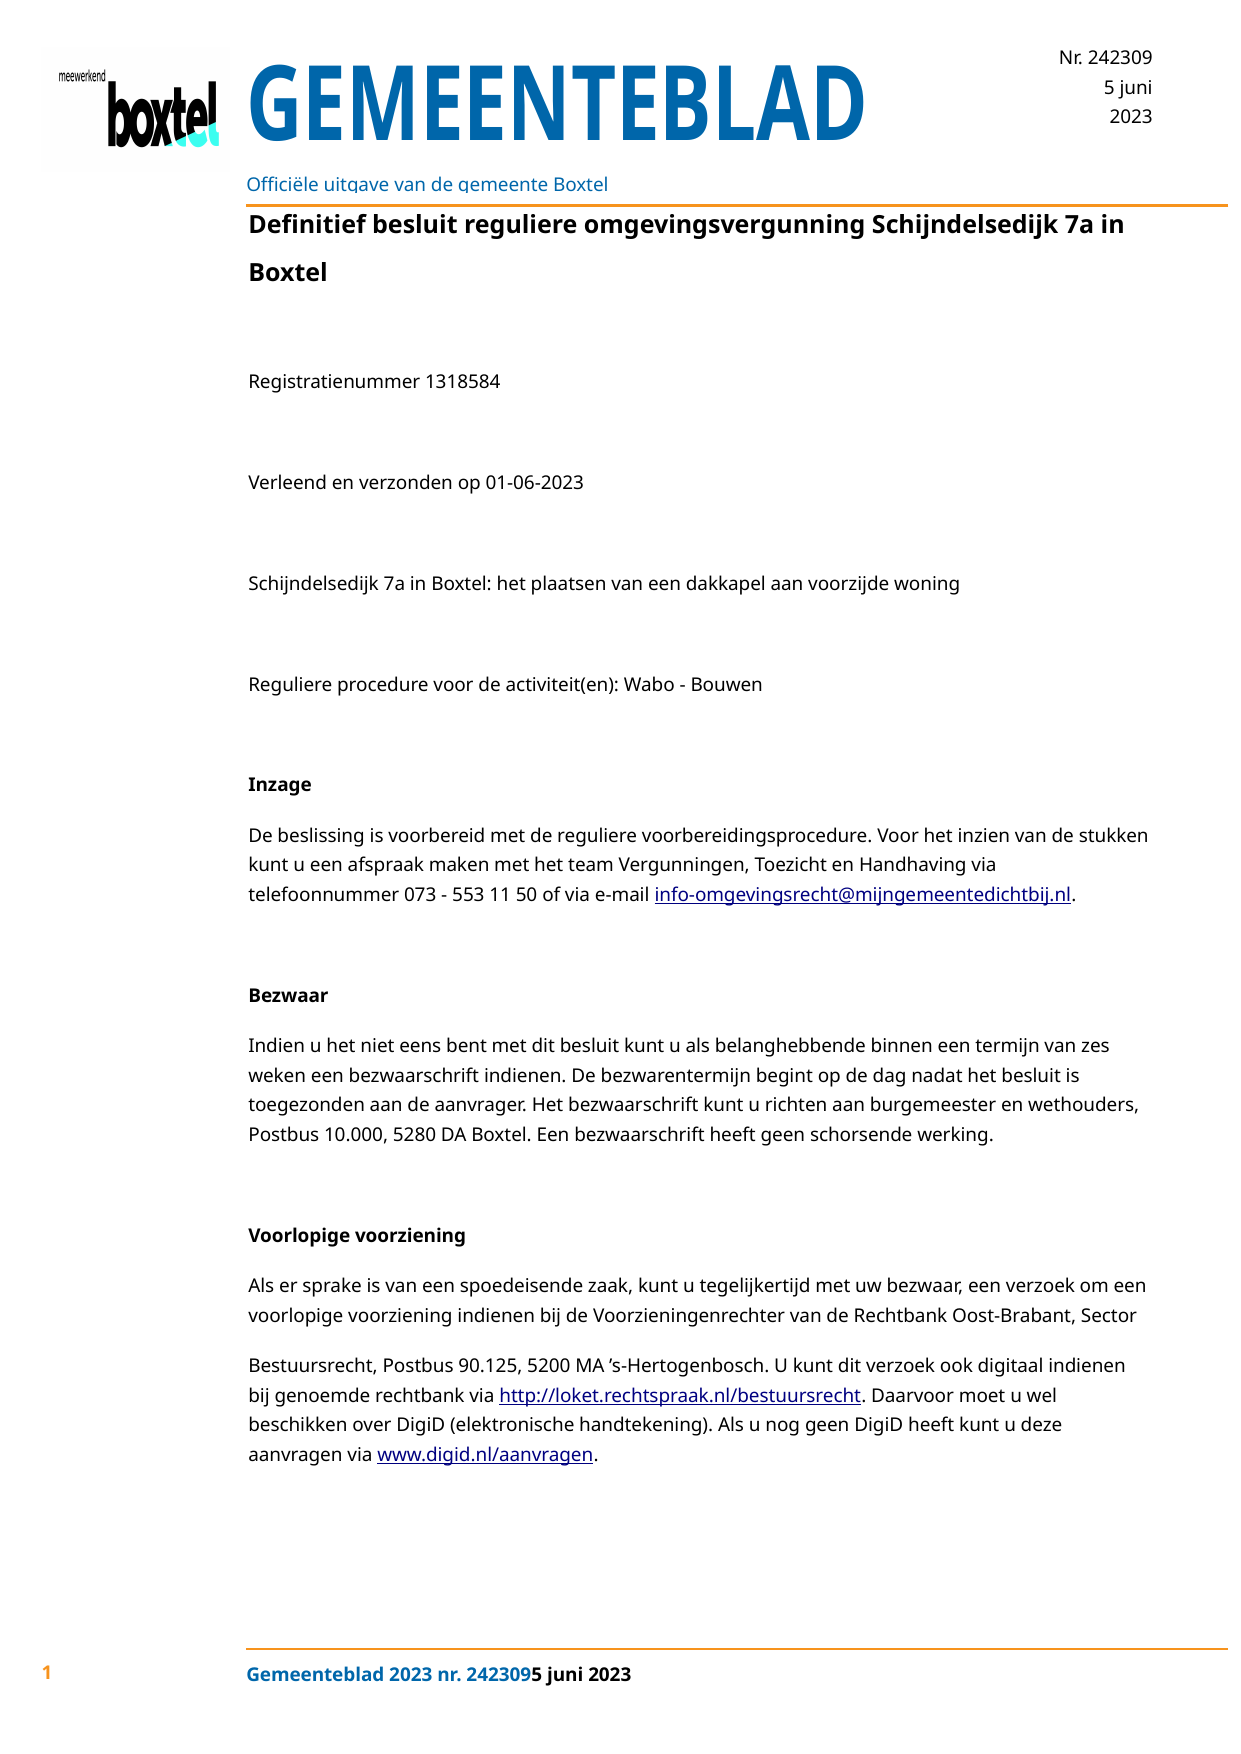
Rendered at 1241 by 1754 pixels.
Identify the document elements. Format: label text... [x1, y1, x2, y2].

text Reguliere procedure voor de activiteit(en): Wabo - Bouwen [248, 671, 1152, 697]
text Definitief besluit reguliere omgevingsvergunning Schijndelsedijk 7a in Boxtel [248, 207, 1152, 288]
text Bestuursrecht, Postbus 90.125, 5200 MA ’s-Hertogenbosch. U kunt dit verzoek ook digitaal indienen bij genoemde rechtbank via http://loket.rechtspraak.nl/bestuursrecht. Daarvoor moet u wel beschikken over DigiD (elektronische handtekening). Als u nog geen DigiD heeft kunt u deze aanvragen via www.digid.nl/aanvragen. [248, 1352, 1152, 1467]
picture [41, 47, 231, 172]
text De beslissing is voorbereid met de reguliere voorbereidingsprocedure. Voor het inzien van de stukken kunt u een afspraak maken met het team Vergunningen, Toezicht en Handhaving via telefoonnummer 073 - 553 11 50 of via e-mail info-omgevingsrecht@mijngemeentedichtbij.nl. [248, 822, 1152, 907]
text Voorlopige voorziening [248, 1222, 1152, 1248]
text Bezwaar [248, 982, 1152, 1008]
text Als er sprake is van een spoedeisende zaak, kunt u tegelijkertijd met uw bezwaar, een verzoek om een voorlopige voorziening indienen bij de Voorzieningenrechter van de Rechtbank Oost-Brabant, Sector [248, 1272, 1152, 1328]
text Verleend en verzonden op 01-06-2023 [248, 469, 1152, 495]
text Inzage [248, 772, 1152, 797]
text Registratienummer 1318584 [248, 368, 1152, 394]
text Indien u het niet eens bent met dit besluit kunt u als belanghebbende binnen een termijn van zes weken een bezwaarschrift indienen. De bezwarentermijn begint op de dag nadat het besluit is toegezonden aan de aanvrager. Het bezwaarschrift kunt u richten aan burgemeester en wethouders, Postbus 10.000, 5280 DA Boxtel. Een bezwaarschrift heeft geen schorsende werking. [248, 1032, 1152, 1147]
text Schijndelsedijk 7a in Boxtel: het plaatsen van een dakkapel aan voorzijde woning [248, 570, 1152, 596]
